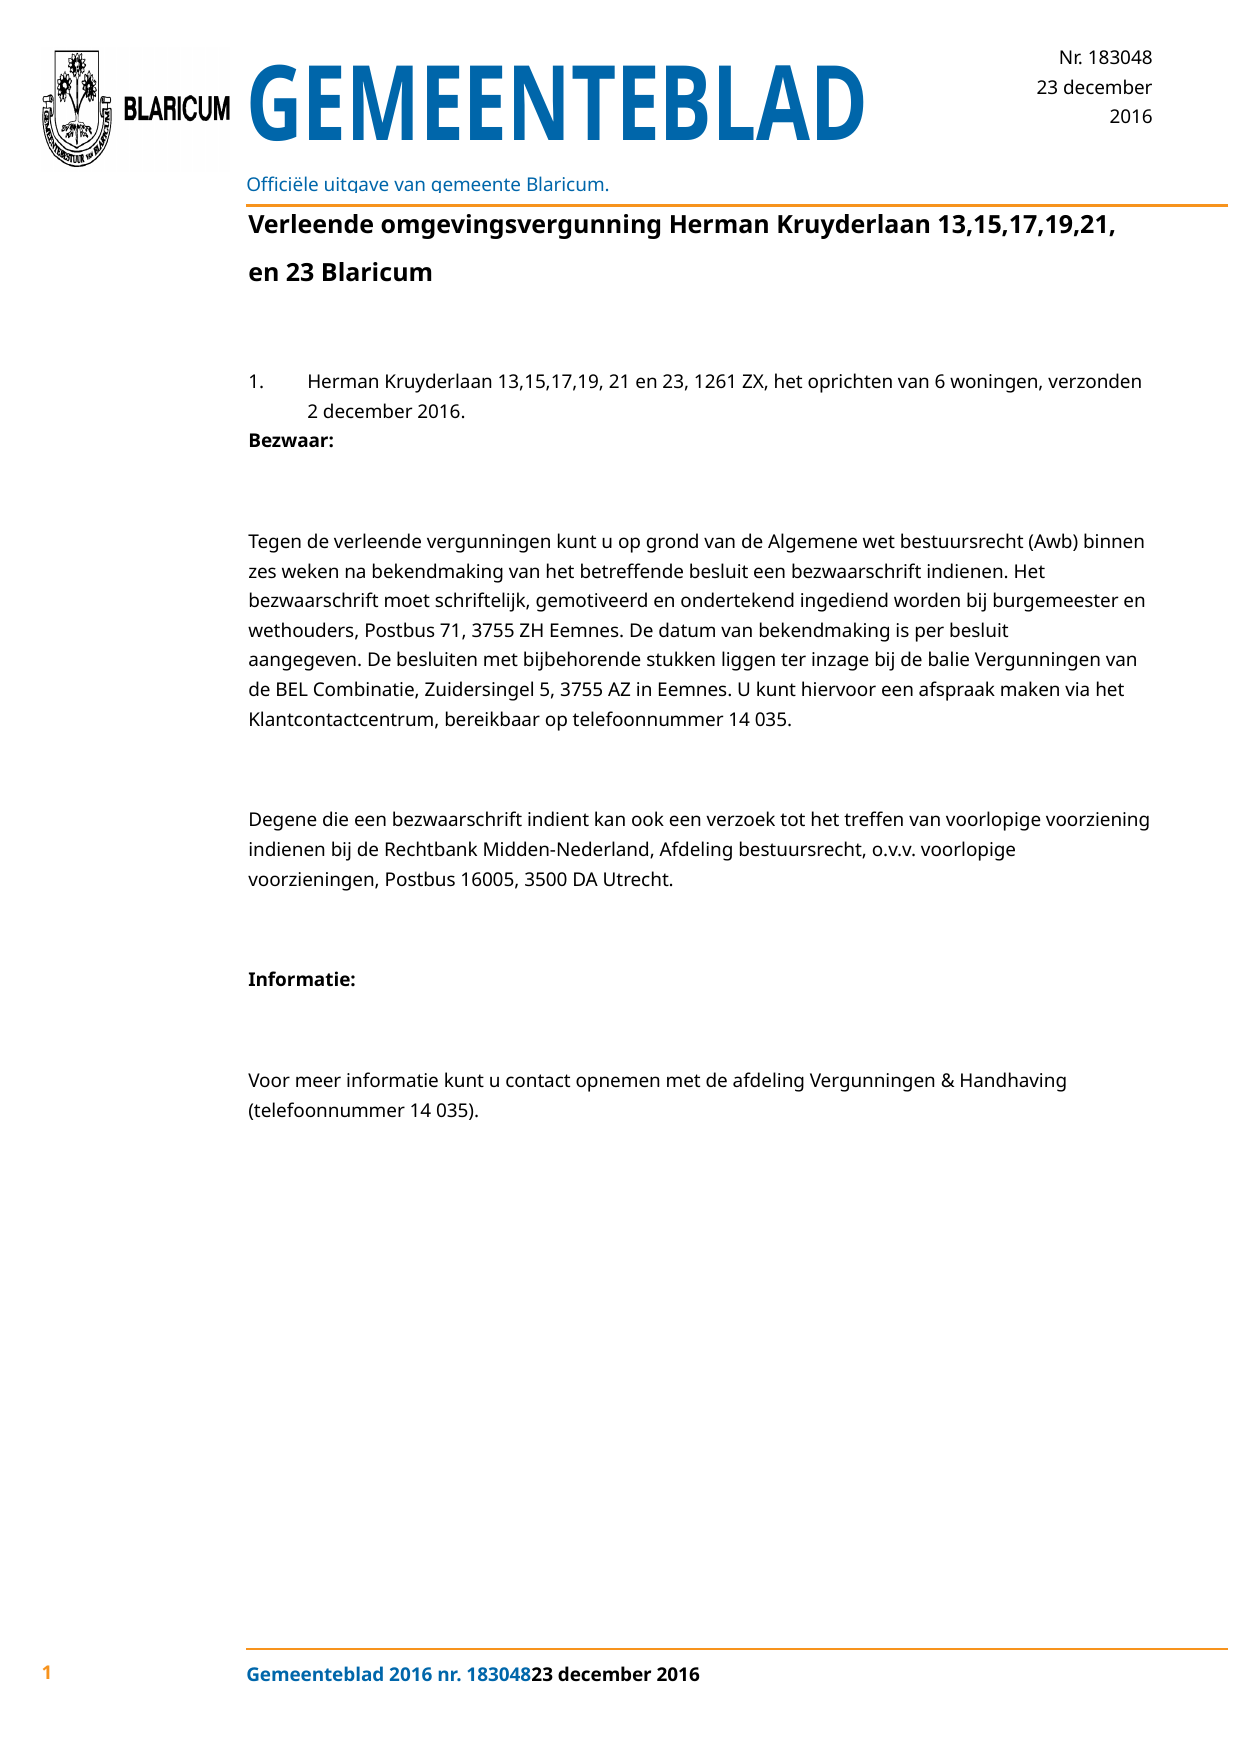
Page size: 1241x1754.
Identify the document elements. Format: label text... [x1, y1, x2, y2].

text Degene die een bezwaarschrift indient kan ook een verzoek tot het treffen van voorlopige voorziening indienen bij de Rechtbank Midden-Nederland, Afdeling bestuursrecht, o.v.v. voorlopige voorzieningen, Postbus 16005, 3500 DA Utrecht. [248, 807, 1152, 892]
text Voor meer informatie kunt u contact opnemen met de afdeling Vergunningen & Handhaving (telefoonnummer 14 035). [248, 1067, 1152, 1123]
text Informatie: [248, 967, 1152, 992]
text Bezwaar: [248, 427, 1152, 453]
picture [41, 47, 231, 172]
text Verleende omgevingsvergunning Herman Kruyderlaan 13,15,17,19,21, en 23 Blaricum [248, 207, 1152, 288]
list Herman Kruyderlaan 13,15,17,19, 21 en 23, 1261 ZX, het oprichten van 6 woningen, verzonden 2 december 2016. [248, 368, 1152, 424]
text Tegen de verleende vergunningen kunt u op grond van de Algemene wet bestuursrecht (Awb) binnen zes weken na bekendmaking van het betreffende besluit een bezwaarschrift indienen. Het bezwaarschrift moet schriftelijk, gemotiveerd en ondertekend ingediend worden bij burgemeester en wethouders, Postbus 71, 3755 ZH Eemnes. De datum van bekendmaking is per besluit aangegeven. De besluiten met bijbehorende stukken liggen ter inzage bij de balie Vergunningen van de BEL Combinatie, Zuidersingel 5, 3755 AZ in Eemnes. U kunt hiervoor een afspraak maken via het Klantcontactcentrum, bereikbaar op telefoonnummer 14 035. [248, 528, 1152, 732]
